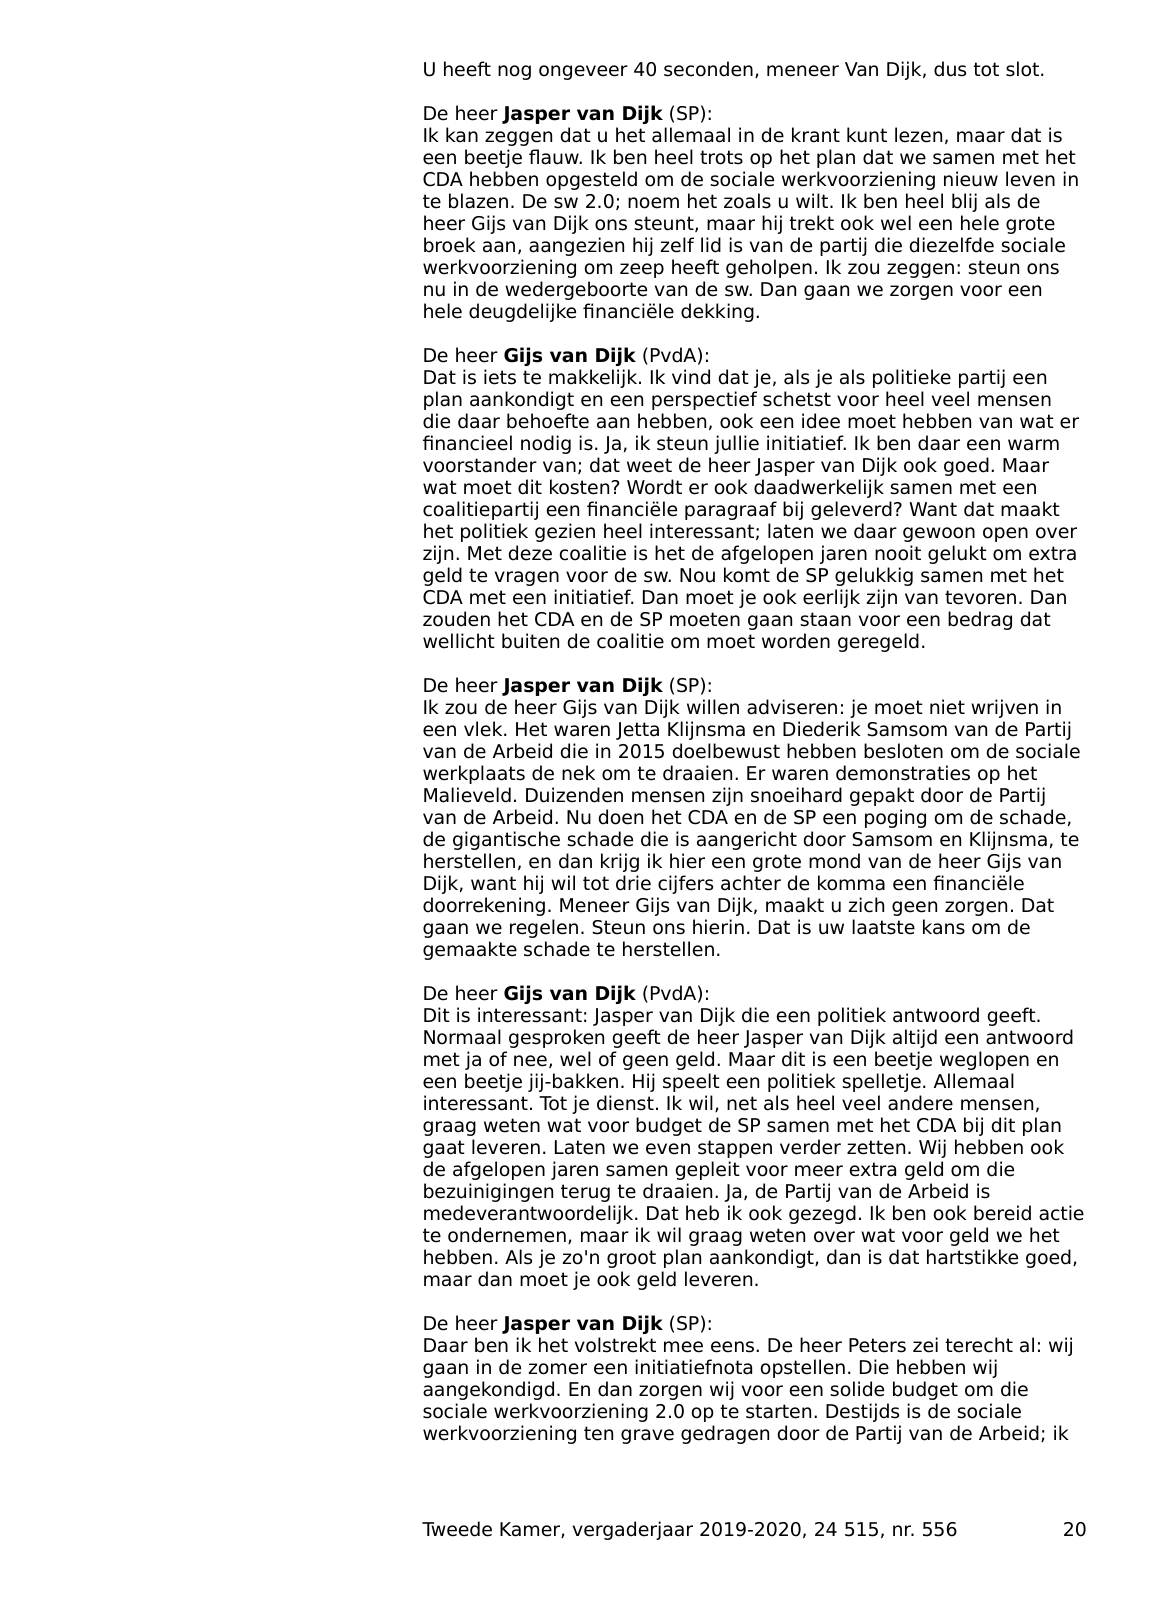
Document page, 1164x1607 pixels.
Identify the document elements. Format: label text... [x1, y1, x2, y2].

text Daar ben ik het volstrekt mee eens. De heer Peters zei terecht al: wij gaan in de zomer een initiatiefnota opstellen. Die hebben wij aangekondigd. En dan zorgen wij voor een solide budget om die sociale werkvoorziening 2.0 op te starten. Destijds is de sociale werkvoorziening ten grave gedragen door de Partij van de Arbeid; ik [422, 1335, 1087, 1445]
text Ik kan zeggen dat u het allemaal in de krant kunt lezen, maar dat is een beetje flauw. Ik ben heel trots op het plan dat we samen met het CDA hebben opgesteld om de sociale werkvoorziening nieuw leven in te blazen. De sw 2.0; noem het zoals u wilt. Ik ben heel blij als de heer Gijs van Dijk ons steunt, maar hij trekt ook wel een hele grote broek aan, aangezien hij zelf lid is van de partij die diezelfde sociale werkvoorziening om zeep heeft geholpen. Ik zou zeggen: steun ons nu in de wedergeboorte van de sw. Dan gaan we zorgen voor een hele deugdelijke financiële dekking. [422, 125, 1087, 323]
text Ik zou de heer Gijs van Dijk willen adviseren: je moet niet wrijven in een vlek. Het waren Jetta Klijnsma en Diederik Samsom van de Partij van de Arbeid die in 2015 doelbewust hebben besloten om de sociale werkplaats de nek om te draaien. Er waren demonstraties op het Malieveld. Duizenden mensen zijn snoeihard gepakt door de Partij van de Arbeid. Nu doen het CDA en de SP een poging om de schade, de gigantische schade die is aangericht door Samsom en Klijnsma, te herstellen, en dan krijg ik hier een grote mond van de heer Gijs van Dijk, want hij wil tot drie cijfers achter de komma een financiële doorrekening. Meneer Gijs van Dijk, maakt u zich geen zorgen. Dat gaan we regelen. Steun ons hierin. Dat is uw laatste kans om de gemaakte schade te herstellen. [422, 697, 1087, 961]
text De heer Jasper van Dijk (SP): [422, 1313, 1087, 1335]
text Dat is iets te makkelijk. Ik vind dat je, als je als politieke partij een plan aankondigt en een perspectief schetst voor heel veel mensen die daar behoefte aan hebben, ook een idee moet hebben van wat er financieel nodig is. Ja, ik steun jullie initiatief. Ik ben daar een warm voorstander van; dat weet de heer Jasper van Dijk ook goed. Maar wat moet dit kosten? Wordt er ook daadwerkelijk samen met een coalitiepartij een financiële paragraaf bij geleverd? Want dat maakt het politiek gezien heel interessant; laten we daar gewoon open over zijn. Met deze coalitie is het de afgelopen jaren nooit gelukt om extra geld te vragen voor de sw. Nou komt de SP gelukkig samen met het CDA met een initiatief. Dan moet je ook eerlijk zijn van tevoren. Dan zouden het CDA en de SP moeten gaan staan voor een bedrag dat wellicht buiten de coalitie om moet worden geregeld. [422, 367, 1087, 653]
text De heer Jasper van Dijk (SP): [422, 103, 1087, 125]
text Dit is interessant: Jasper van Dijk die een politiek antwoord geeft. Normaal gesproken geeft de heer Jasper van Dijk altijd een antwoord met ja of nee, wel of geen geld. Maar dit is een beetje weglopen en een beetje jij-bakken. Hij speelt een politiek spelletje. Allemaal interessant. Tot je dienst. Ik wil, net als heel veel andere mensen, graag weten wat voor budget de SP samen met het CDA bij dit plan gaat leveren. Laten we even stappen verder zetten. Wij hebben ook de afgelopen jaren samen gepleit voor meer extra geld om die bezuinigingen terug te draaien. Ja, de Partij van de Arbeid is medeverantwoordelijk. Dat heb ik ook gezegd. Ik ben ook bereid actie te ondernemen, maar ik wil graag weten over wat voor geld we het hebben. Als je zo'n groot plan aankondigt, dan is dat hartstikke goed, maar dan moet je ook geld leveren. [422, 1005, 1087, 1291]
text De heer Gijs van Dijk (PvdA): [422, 345, 1087, 367]
text De heer Gijs van Dijk (PvdA): [422, 983, 1087, 1005]
text De heer Jasper van Dijk (SP): [422, 675, 1087, 697]
text U heeft nog ongeveer 40 seconden, meneer Van Dijk, dus tot slot. [422, 59, 1087, 81]
